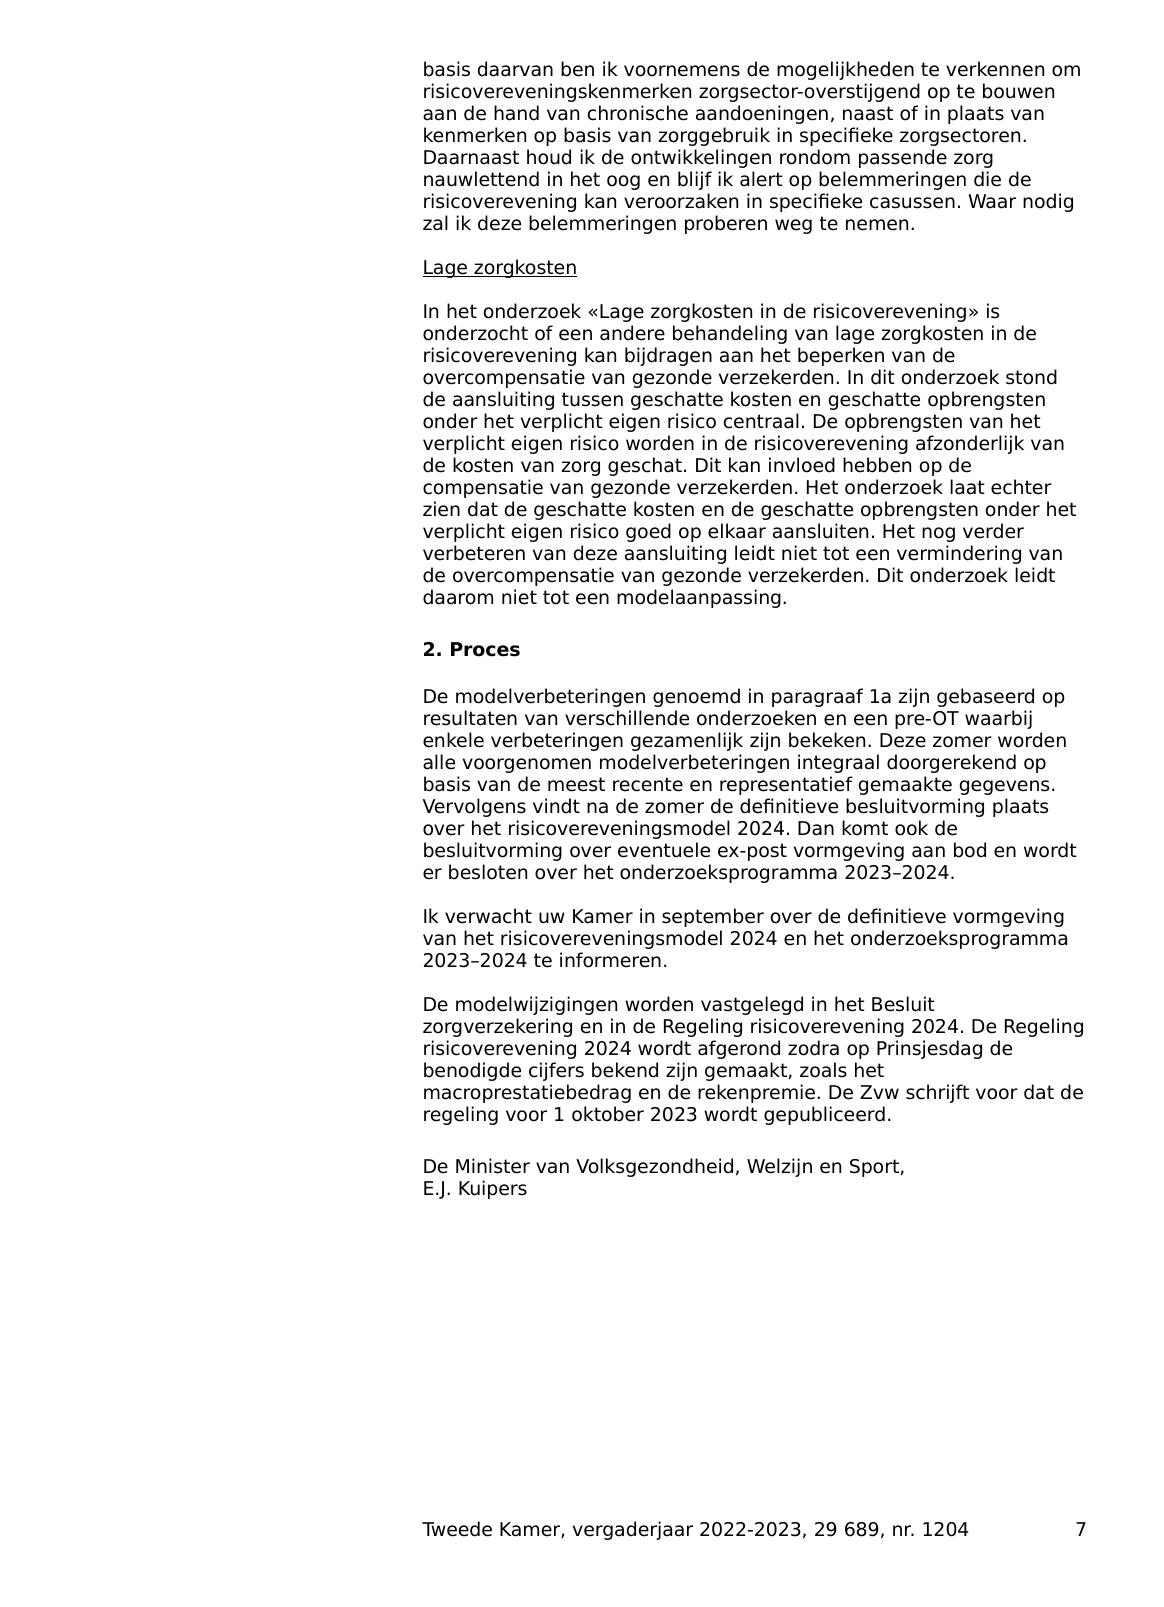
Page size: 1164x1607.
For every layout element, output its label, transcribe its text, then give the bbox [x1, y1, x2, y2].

text De Minister van Volksgezondheid, Welzijn en Sport, E.J. Kuipers [422, 1156, 1087, 1200]
text In het onderzoek «Lage zorgkosten in de risicoverevening» is onderzocht of een andere behandeling van lage zorgkosten in de risicoverevening kan bijdragen aan het beperken van de overcompensatie van gezonde verzekerden. In dit onderzoek stond de aansluiting tussen geschatte kosten en geschatte opbrengsten onder het verplicht eigen risico centraal. De opbrengsten van het verplicht eigen risico worden in de risicoverevening afzonderlijk van de kosten van zorg geschat. Dit kan invloed hebben op de compensatie van gezonde verzekerden. Het onderzoek laat echter zien dat de geschatte kosten en de geschatte opbrengsten onder het verplicht eigen risico goed op elkaar aansluiten. Het nog verder verbeteren van deze aansluiting leidt niet tot een vermindering van de overcompensatie van gezonde verzekerden. Dit onderzoek leidt daarom niet tot een modelaanpassing. [422, 301, 1087, 609]
subtitle 2. Proces [422, 639, 1087, 661]
text De modelverbeteringen genoemd in paragraaf 1a zijn gebaseerd op resultaten van verschillende onderzoeken en een pre-OT waarbij enkele verbeteringen gezamenlijk zijn bekeken. Deze zomer worden alle voorgenomen modelverbeteringen integraal doorgerekend op basis van de meest recente en representatief gemaakte gegevens. Vervolgens vindt na de zomer de definitieve besluitvorming plaats over het risicovereveningsmodel 2024. Dan komt ook de besluitvorming over eventuele ex-post vormgeving aan bod en wordt er besloten over het onderzoeksprogramma 2023–2024. [422, 686, 1087, 884]
subtitle Lage zorgkosten [422, 257, 1087, 279]
text De modelwijzigingen worden vastgelegd in het Besluit zorgverzekering en in de Regeling risicoverevening 2024. De Regeling risicoverevening 2024 wordt afgerond zodra op Prinsjesdag de benodigde cijfers bekend zijn gemaakt, zoals het macroprestatiebedrag en de rekenpremie. De Zvw schrijft voor dat de regeling voor 1 oktober 2023 wordt gepubliceerd. [422, 994, 1087, 1126]
text basis daarvan ben ik voornemens de mogelijkheden te verkennen om risicovereveningskenmerken zorgsector-overstijgend op te bouwen aan de hand van chronische aandoeningen, naast of in plaats van kenmerken op basis van zorggebruik in specifieke zorgsectoren. Daarnaast houd ik de ontwikkelingen rondom passende zorg nauwlettend in het oog en blijf ik alert op belemmeringen die de risicoverevening kan veroorzaken in specifieke casussen. Waar nodig zal ik deze belemmeringen proberen weg te nemen. [422, 59, 1087, 235]
text Ik verwacht uw Kamer in september over de definitieve vormgeving van het risicovereveningsmodel 2024 en het onderzoeksprogramma 2023–2024 te informeren. [422, 906, 1087, 972]
